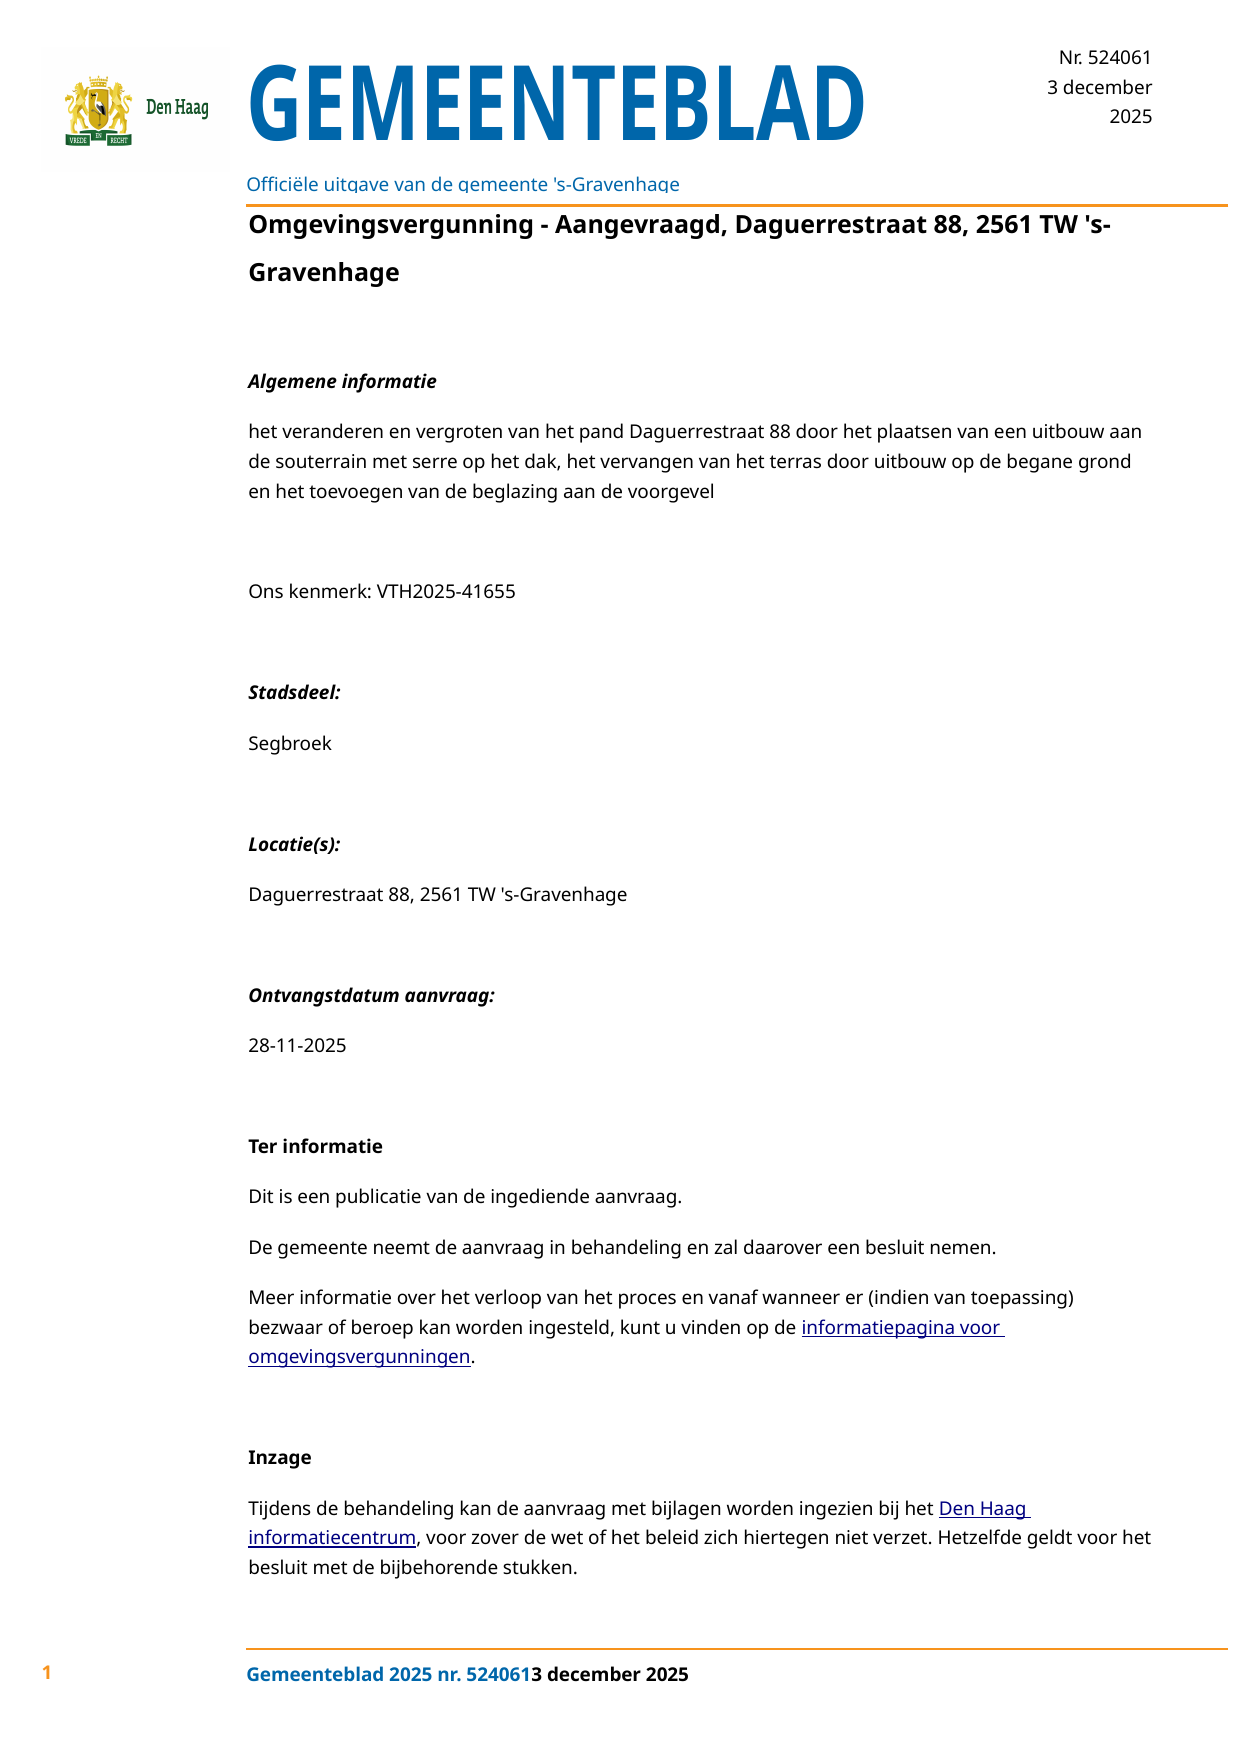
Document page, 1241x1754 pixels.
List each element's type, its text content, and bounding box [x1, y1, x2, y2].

text De gemeente neemt de aanvraag in behandeling en zal daarover een besluit nemen. [248, 1234, 1152, 1260]
text Ontvangstdatum aanvraag: [248, 982, 1152, 1008]
text 28-11-2025 [248, 1032, 1152, 1058]
text Algemene informatie [248, 368, 1152, 394]
text Ter informatie [248, 1133, 1152, 1159]
text Ons kenmerk: VTH2025-41655 [248, 579, 1152, 604]
text Meer informatie over het verloop van het proces en vanaf wanneer er (indien van toepassing) bezwaar of beroep kan worden ingesteld, kunt u vinden op de informatiepagina voor omgevingsvergunningen. [248, 1284, 1152, 1369]
text het veranderen en vergroten van het pand Daguerrestraat 88 door het plaatsen van een uitbouw aan de souterrain met serre op het dak, het vervangen van het terras door uitbouw op de begane grond en het toevoegen van de beglazing aan de voorgevel [248, 419, 1152, 504]
text Daguerrestraat 88, 2561 TW 's-Gravenhage [248, 881, 1152, 907]
text Tijdens de behandeling kan de aanvraag met bijlagen worden ingezien bij het Den Haag informatiecentrum, voor zover de wet of het beleid zich hiertegen niet verzet. Hetzelfde geldt voor het besluit met de bijbehorende stukken. [248, 1495, 1152, 1580]
text Stadsdeel: [248, 679, 1152, 705]
text Inzage [248, 1444, 1152, 1470]
text Locatie(s): [248, 831, 1152, 857]
text Dit is een publicatie van de ingediende aanvraag. [248, 1184, 1152, 1209]
text Omgevingsvergunning - Aangevraagd, Daguerrestraat 88, 2561 TW 's-Gravenhage [248, 207, 1152, 288]
text Segbroek [248, 730, 1152, 756]
picture [41, 47, 231, 172]
